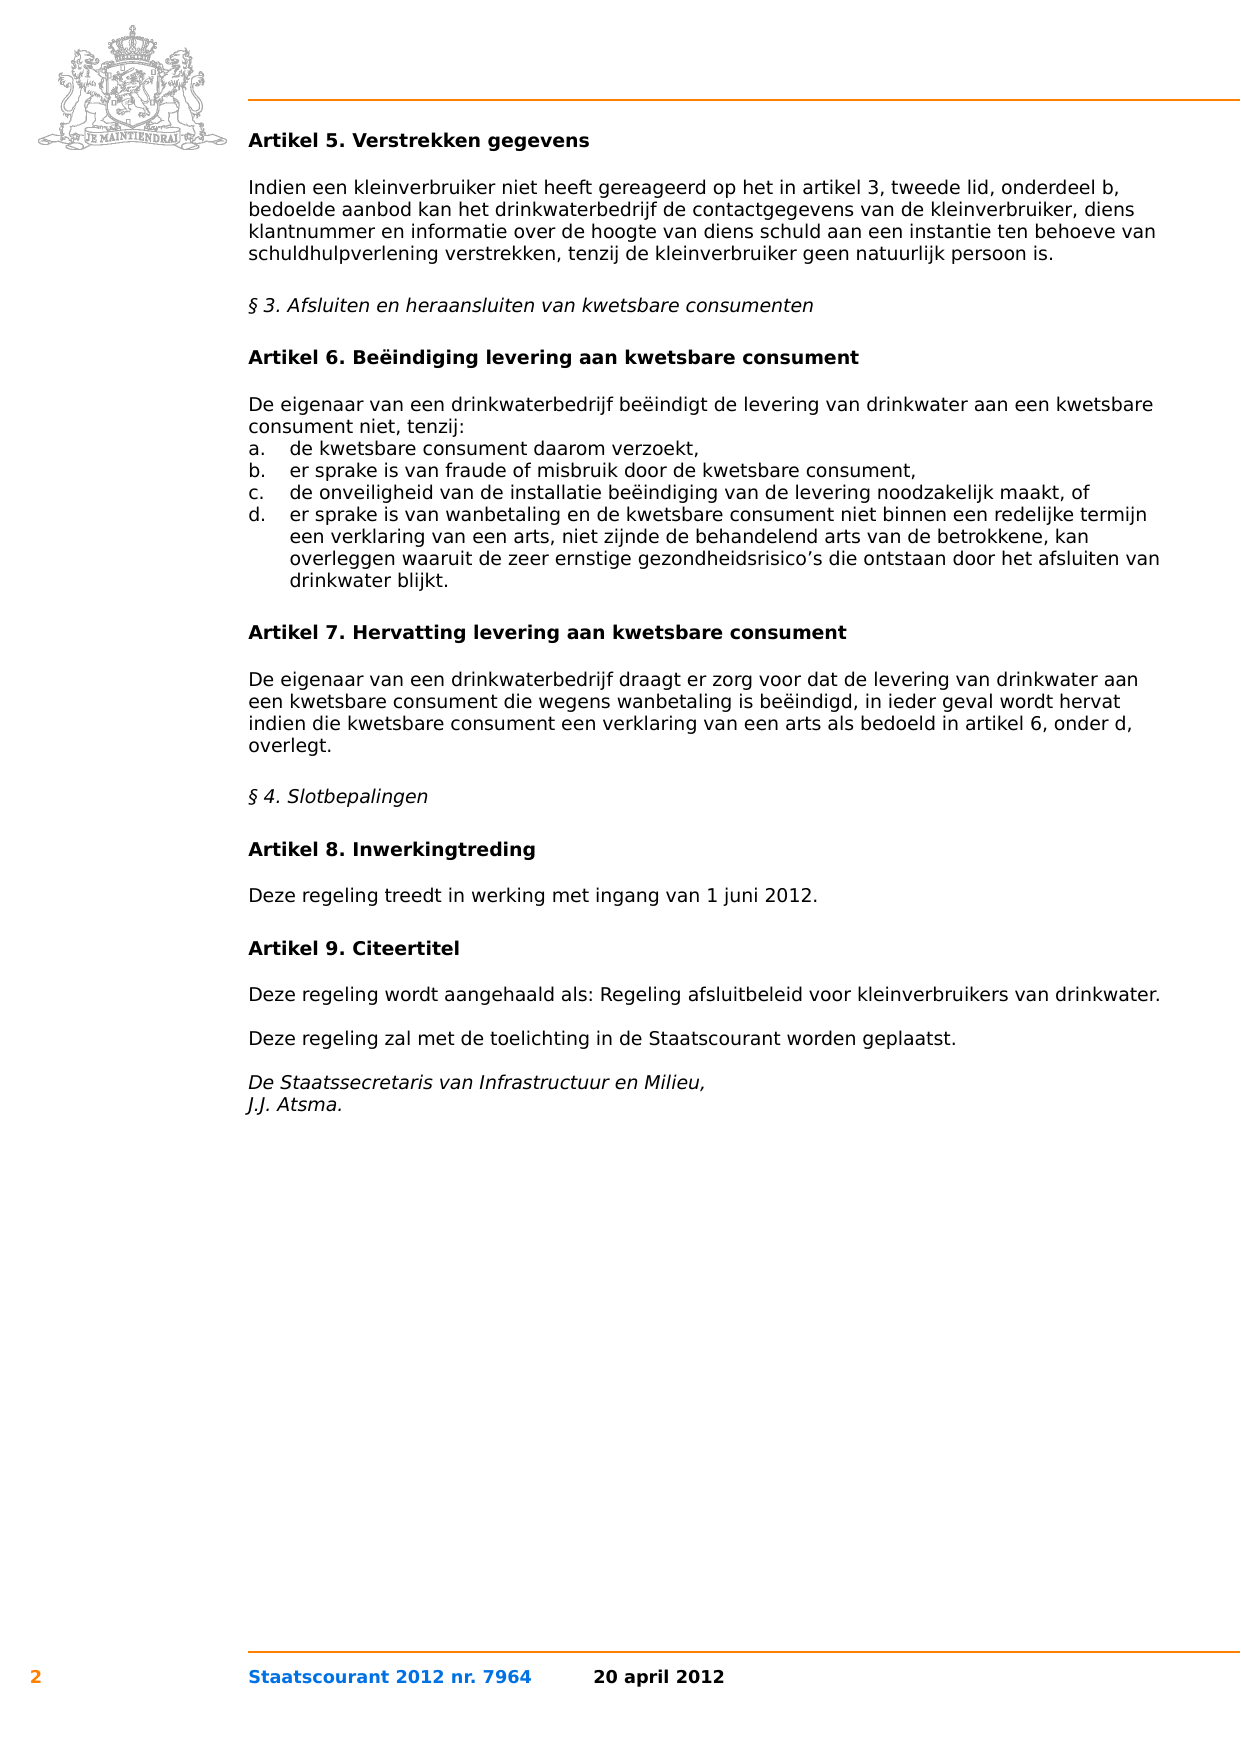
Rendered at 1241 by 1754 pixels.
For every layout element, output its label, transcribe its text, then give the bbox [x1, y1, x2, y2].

text De eigenaar van een drinkwaterbedrijf draagt er zorg voor dat de levering van drinkwater aan een kwetsbare consument die wegens wanbetaling is beëindigd, in ieder geval wordt hervat indien die kwetsbare consument een verklaring van een arts als bedoeld in artikel 6, onder d, overlegt. [248, 668, 1163, 756]
picture [38, 25, 227, 150]
text Indien een kleinverbruiker niet heeft gereageerd op het in artikel 3, tweede lid, onderdeel b, bedoelde aanbod kan het drinkwaterbedrijf de contactgegevens van de kleinverbruiker, diens klantnummer en informatie over de hoogte van diens schuld aan een instantie ten behoeve van schuldhulpverlening verstrekken, tenzij de kleinverbruiker geen natuurlijk persoon is. [248, 177, 1163, 265]
subtitle Artikel 7. Hervatting levering aan kwetsbare consument [248, 622, 1163, 643]
text c. de onveiligheid van de installatie beëindiging van de levering noodzakelijk maakt, of [248, 482, 1163, 504]
subtitle Artikel 9. Citeertitel [248, 937, 1163, 959]
text d. er sprake is van wanbetaling en de kwetsbare consument niet binnen een redelijke termijn een verklaring van een arts, niet zijnde de behandelend arts van de betrokkene, kan overleggen waaruit de zeer ernstige gezondheidsrisico’s die ontstaan door het afsluiten van drinkwater blijkt. [248, 504, 1163, 592]
text De eigenaar van een drinkwaterbedrijf beëindigt de levering van drinkwater aan een kwetsbare consument niet, tenzij: [248, 394, 1163, 438]
subtitle Artikel 5. Verstrekken gegevens [248, 130, 1163, 152]
subtitle Artikel 8. Inwerkingtreding [248, 838, 1163, 860]
text De Staatssecretaris van Infrastructuur en Milieu, J.J. Atsma. [248, 1072, 1163, 1116]
text Deze regeling wordt aangehaald als: Regeling afsluitbeleid voor kleinverbruikers van drinkwater. [248, 984, 1163, 1006]
subtitle Artikel 6. Beëindiging levering aan kwetsbare consument [248, 347, 1163, 369]
subtitle § 3. Afsluiten en heraansluiten van kwetsbare consumenten [248, 295, 1163, 317]
text Deze regeling treedt in werking met ingang van 1 juni 2012. [248, 885, 1163, 907]
subtitle § 4. Slotbepalingen [248, 786, 1163, 808]
text b. er sprake is van fraude of misbruik door de kwetsbare consument, [248, 460, 1163, 482]
text Deze regeling zal met de toelichting in de Staatscourant worden geplaatst. [248, 1028, 1163, 1050]
text a. de kwetsbare consument daarom verzoekt, [248, 438, 1163, 460]
